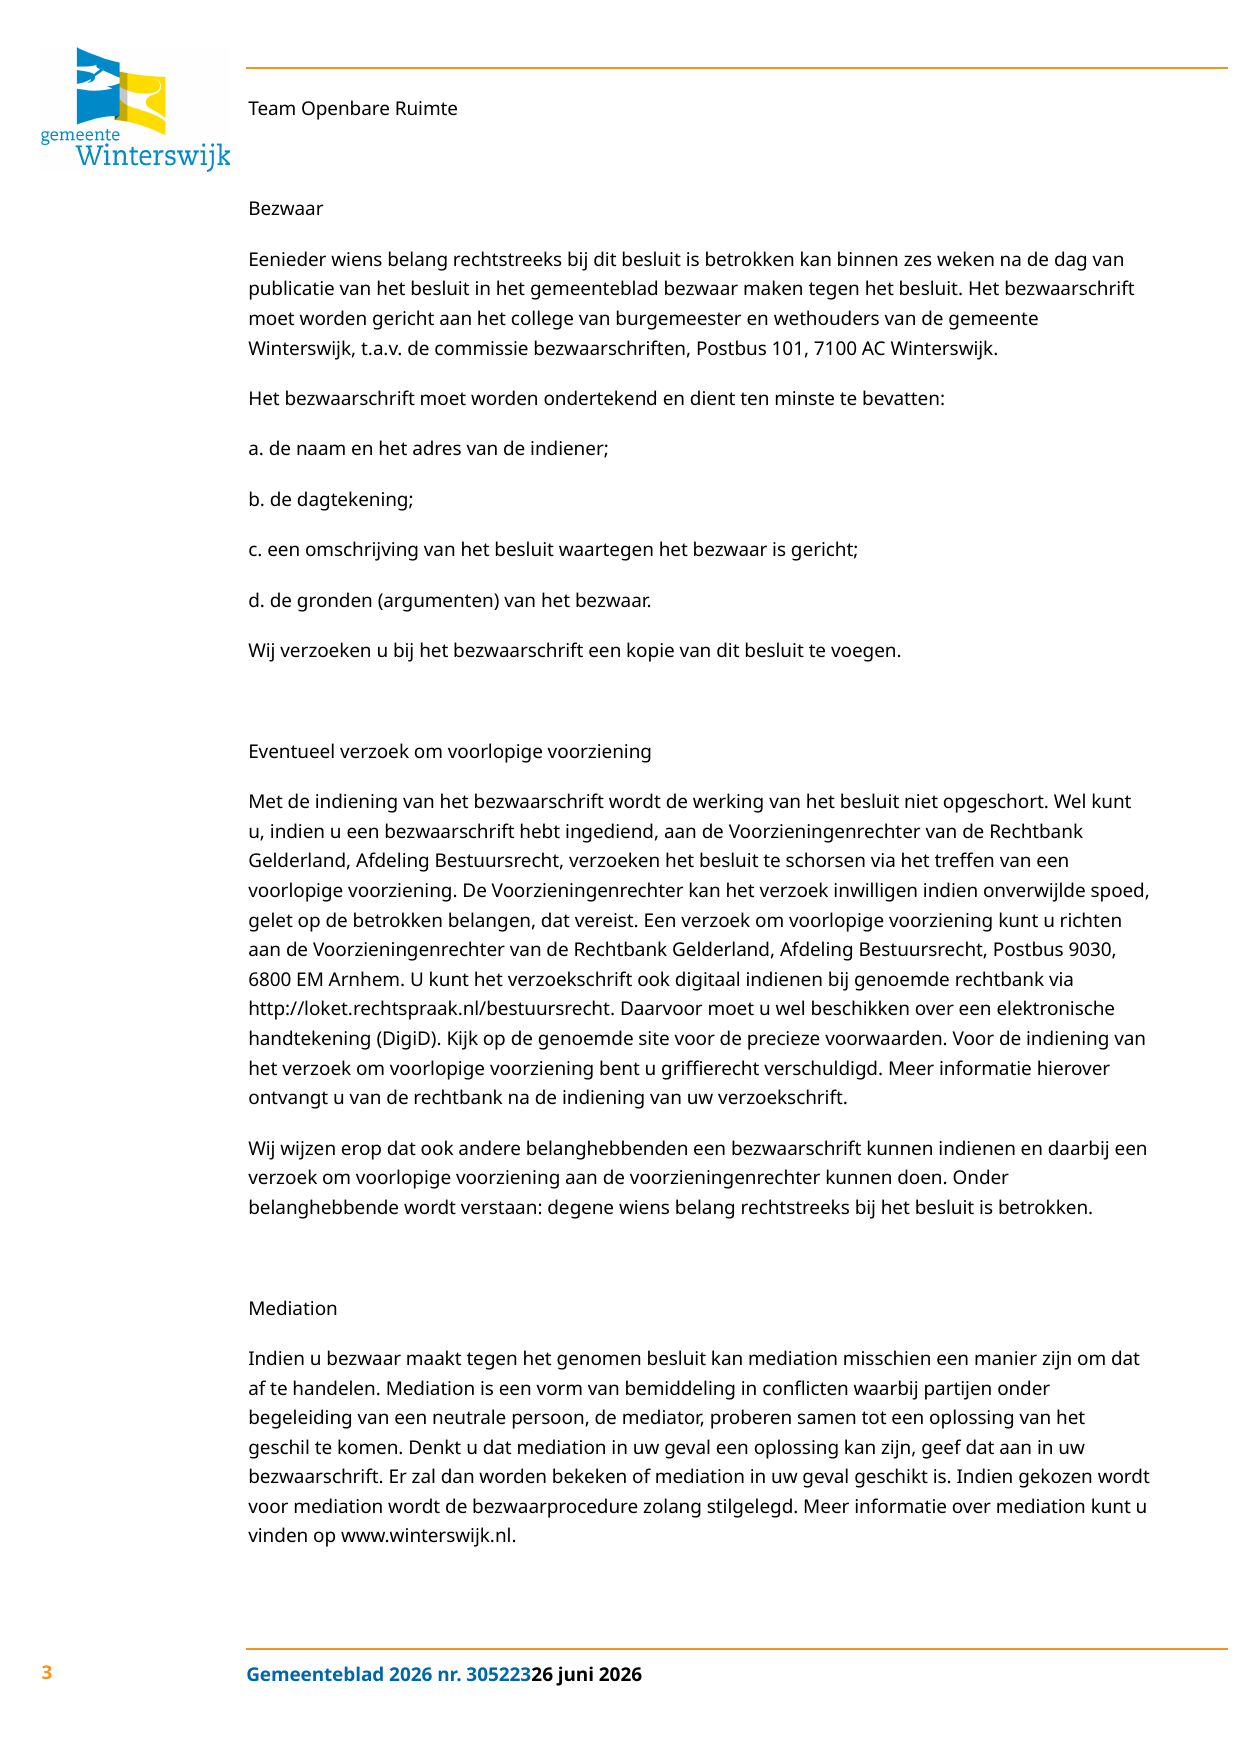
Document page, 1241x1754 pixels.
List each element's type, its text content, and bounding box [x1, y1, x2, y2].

text b. de dagtekening; [248, 486, 1152, 512]
text a. de naam en het adres van de indiener; [248, 436, 1152, 461]
text Bezwaar [248, 196, 1152, 221]
picture [41, 47, 231, 172]
text Indien u bezwaar maakt tegen het genomen besluit kan mediation misschien een manier zijn om dat af te handelen. Mediation is een vorm van bemiddeling in conflicten waarbij partijen onder begeleiding van een neutrale persoon, de mediator, proberen samen tot een oplossing van het geschil te komen. Denkt u dat mediation in uw geval een oplossing kan zijn, geef dat aan in uw bezwaarschrift. Er zal dan worden bekeken of mediation in uw geval geschikt is. Indien gekozen wordt voor mediation wordt de bezwaarprocedure zolang stilgelegd. Meer informatie over mediation kunt u vinden op www.winterswijk.nl. [248, 1345, 1152, 1548]
text Wij wijzen erop dat ook andere belanghebbenden een bezwaarschrift kunnen indienen en daarbij een verzoek om voorlopige voorziening aan de voorzieningenrechter kunnen doen. Onder belanghebbende wordt verstaan: degene wiens belang rechtstreeks bij het besluit is betrokken. [248, 1135, 1152, 1220]
picture [225, 153, 231, 162]
text Mediation [248, 1295, 1152, 1321]
text Eventueel verzoek om voorlopige voorziening [248, 738, 1152, 764]
text d. de gronden (argumenten) van het bezwaar. [248, 587, 1152, 613]
text Wij verzoeken u bij het bezwaarschrift een kopie van dit besluit te voegen. [248, 637, 1152, 663]
text Team Openbare Ruimte [248, 95, 1152, 121]
text Eenieder wiens belang rechtstreeks bij dit besluit is betrokken kan binnen zes weken na de dag van publicatie van het besluit in het gemeenteblad bezwaar maken tegen het besluit. Het bezwaarschrift moet worden gericht aan het college van burgemeester en wethouders van de gemeente Winterswijk, t.a.v. de commissie bezwaarschriften, Postbus 101, 7100 AC Winterswijk. [248, 246, 1152, 361]
text c. een omschrijving van het besluit waartegen het bezwaar is gericht; [248, 536, 1152, 562]
text Met de indiening van het bezwaarschrift wordt de werking van het besluit niet opgeschort. Wel kunt u, indien u een bezwaarschrift hebt ingediend, aan de Voorzieningenrechter van de Rechtbank Gelderland, Afdeling Bestuursrecht, verzoeken het besluit te schorsen via het treffen van een voorlopige voorziening. De Voorzieningenrechter kan het verzoek inwilligen indien onverwijlde spoed, gelet op de betrokken belangen, dat vereist. Een verzoek om voorlopige voorziening kunt u richten aan de Voorzieningenrechter van de Rechtbank Gelderland, Afdeling Bestuursrecht, Postbus 9030, 6800 EM Arnhem. U kunt het verzoekschrift ook digitaal indienen bij genoemde rechtbank via http://loket.rechtspraak.nl/bestuursrecht. Daarvoor moet u wel beschikken over een elektronische handtekening (DigiD). Kijk op de genoemde site voor de precieze voorwaarden. Voor de indiening van het verzoek om voorlopige voorziening bent u griffierecht verschuldigd. Meer informatie hierover ontvangt u van de rechtbank na de indiening van uw verzoekschrift. [248, 788, 1152, 1110]
text Het bezwaarschrift moet worden ondertekend en dient ten minste te bevatten: [248, 385, 1152, 411]
